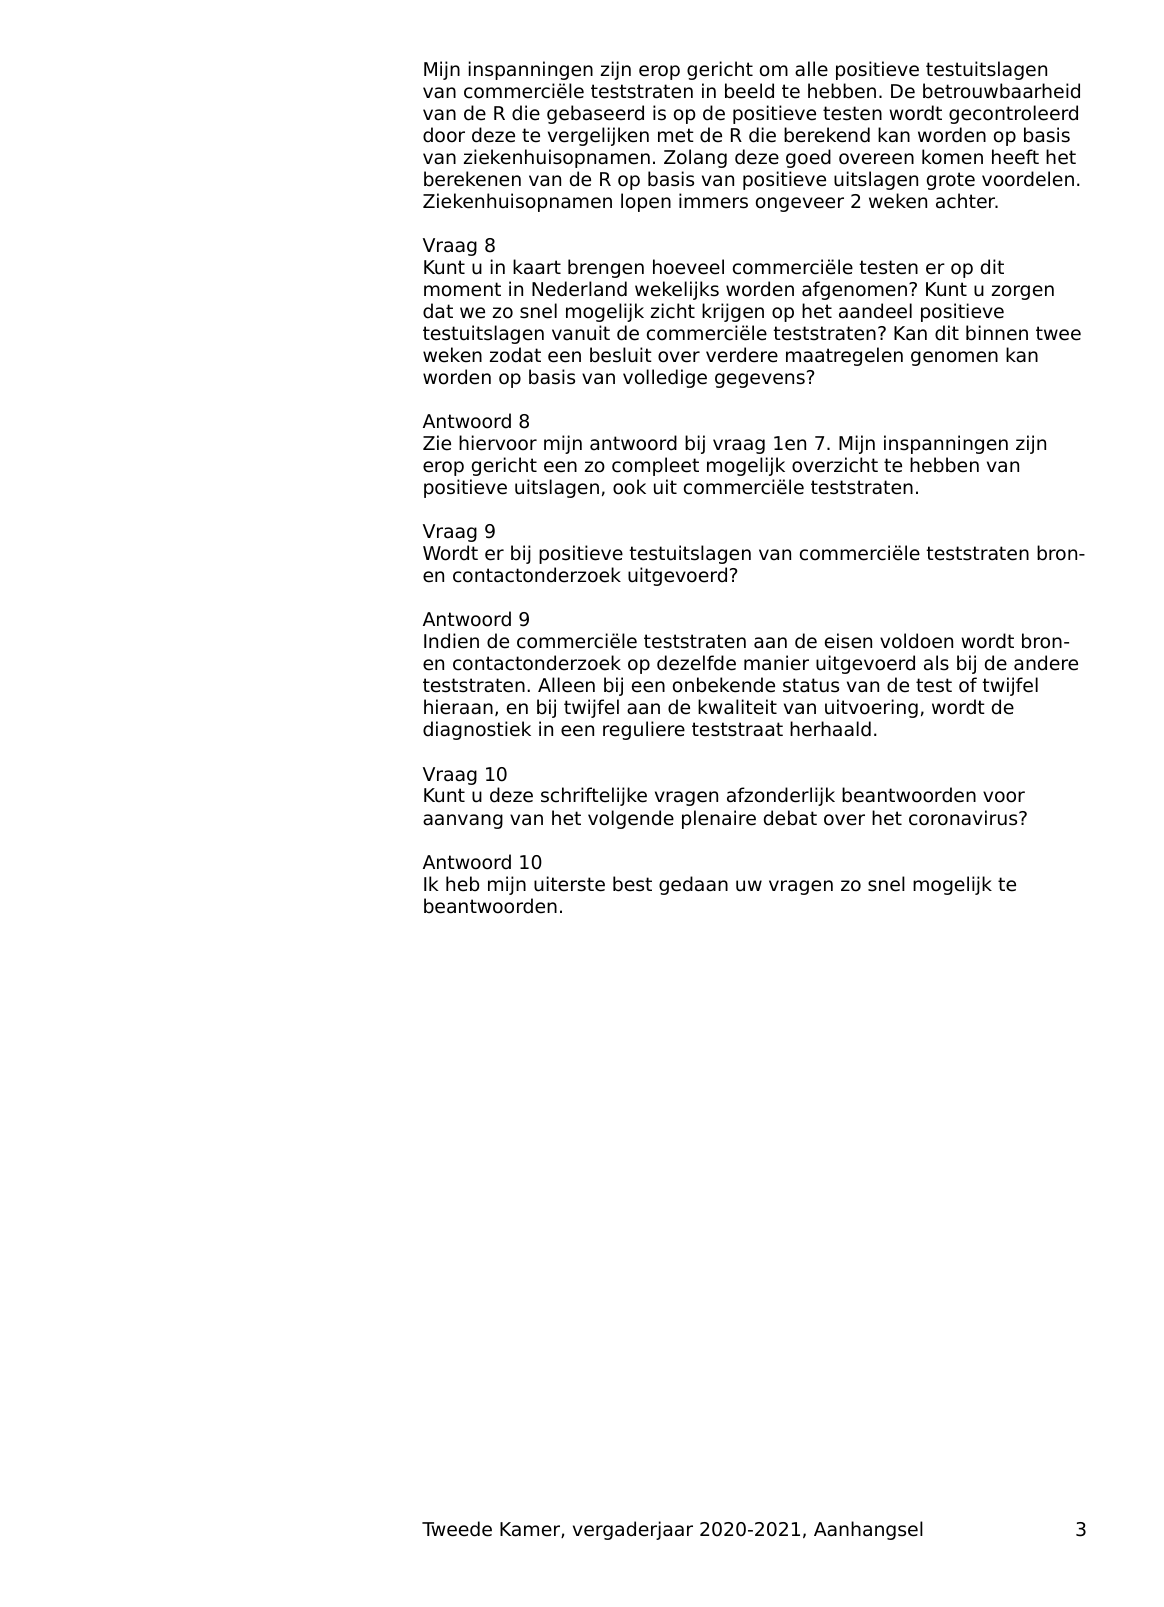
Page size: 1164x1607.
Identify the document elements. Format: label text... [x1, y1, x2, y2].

text Antwoord 8 [422, 411, 1087, 433]
text Vraag 10 [422, 763, 1087, 785]
text Kunt u in kaart brengen hoeveel commerciële testen er op dit moment in Nederland wekelijks worden afgenomen? Kunt u zorgen dat we zo snel mogelijk zicht krijgen op het aandeel positieve testuitslagen vanuit de commerciële teststraten? Kan dit binnen twee weken zodat een besluit over verdere maatregelen genomen kan worden op basis van volledige gegevens? [422, 257, 1087, 389]
text Antwoord 10 [422, 852, 1087, 873]
text Kunt u deze schriftelijke vragen afzonderlijk beantwoorden voor aanvang van het volgende plenaire debat over het coronavirus? [422, 785, 1087, 829]
text Indien de commerciële teststraten aan de eisen voldoen wordt bron- en contactonderzoek op dezelfde manier uitgevoerd als bij de andere teststraten. Alleen bij een onbekende status van de test of twijfel hieraan, en bij twijfel aan de kwaliteit van uitvoering, wordt de diagnostiek in een reguliere teststraat herhaald. [422, 631, 1087, 741]
text Vraag 8 [422, 235, 1087, 257]
text Vraag 9 [422, 521, 1087, 543]
text Zie hiervoor mijn antwoord bij vraag 1en 7. Mijn inspanningen zijn erop gericht een zo compleet mogelijk overzicht te hebben van positieve uitslagen, ook uit commerciële teststraten. [422, 433, 1087, 499]
text Antwoord 9 [422, 609, 1087, 631]
text Ik heb mijn uiterste best gedaan uw vragen zo snel mogelijk te beantwoorden. [422, 873, 1087, 917]
text Wordt er bij positieve testuitslagen van commerciële teststraten bron- en contactonderzoek uitgevoerd? [422, 543, 1087, 587]
text Mijn inspanningen zijn erop gericht om alle positieve testuitslagen van commerciële teststraten in beeld te hebben. De betrouwbaarheid van de R die gebaseerd is op de positieve testen wordt gecontroleerd door deze te vergelijken met de R die berekend kan worden op basis van ziekenhuisopnamen. Zolang deze goed overeen komen heeft het berekenen van de R op basis van positieve uitslagen grote voordelen. Ziekenhuisopnamen lopen immers ongeveer 2 weken achter. [422, 59, 1087, 213]
